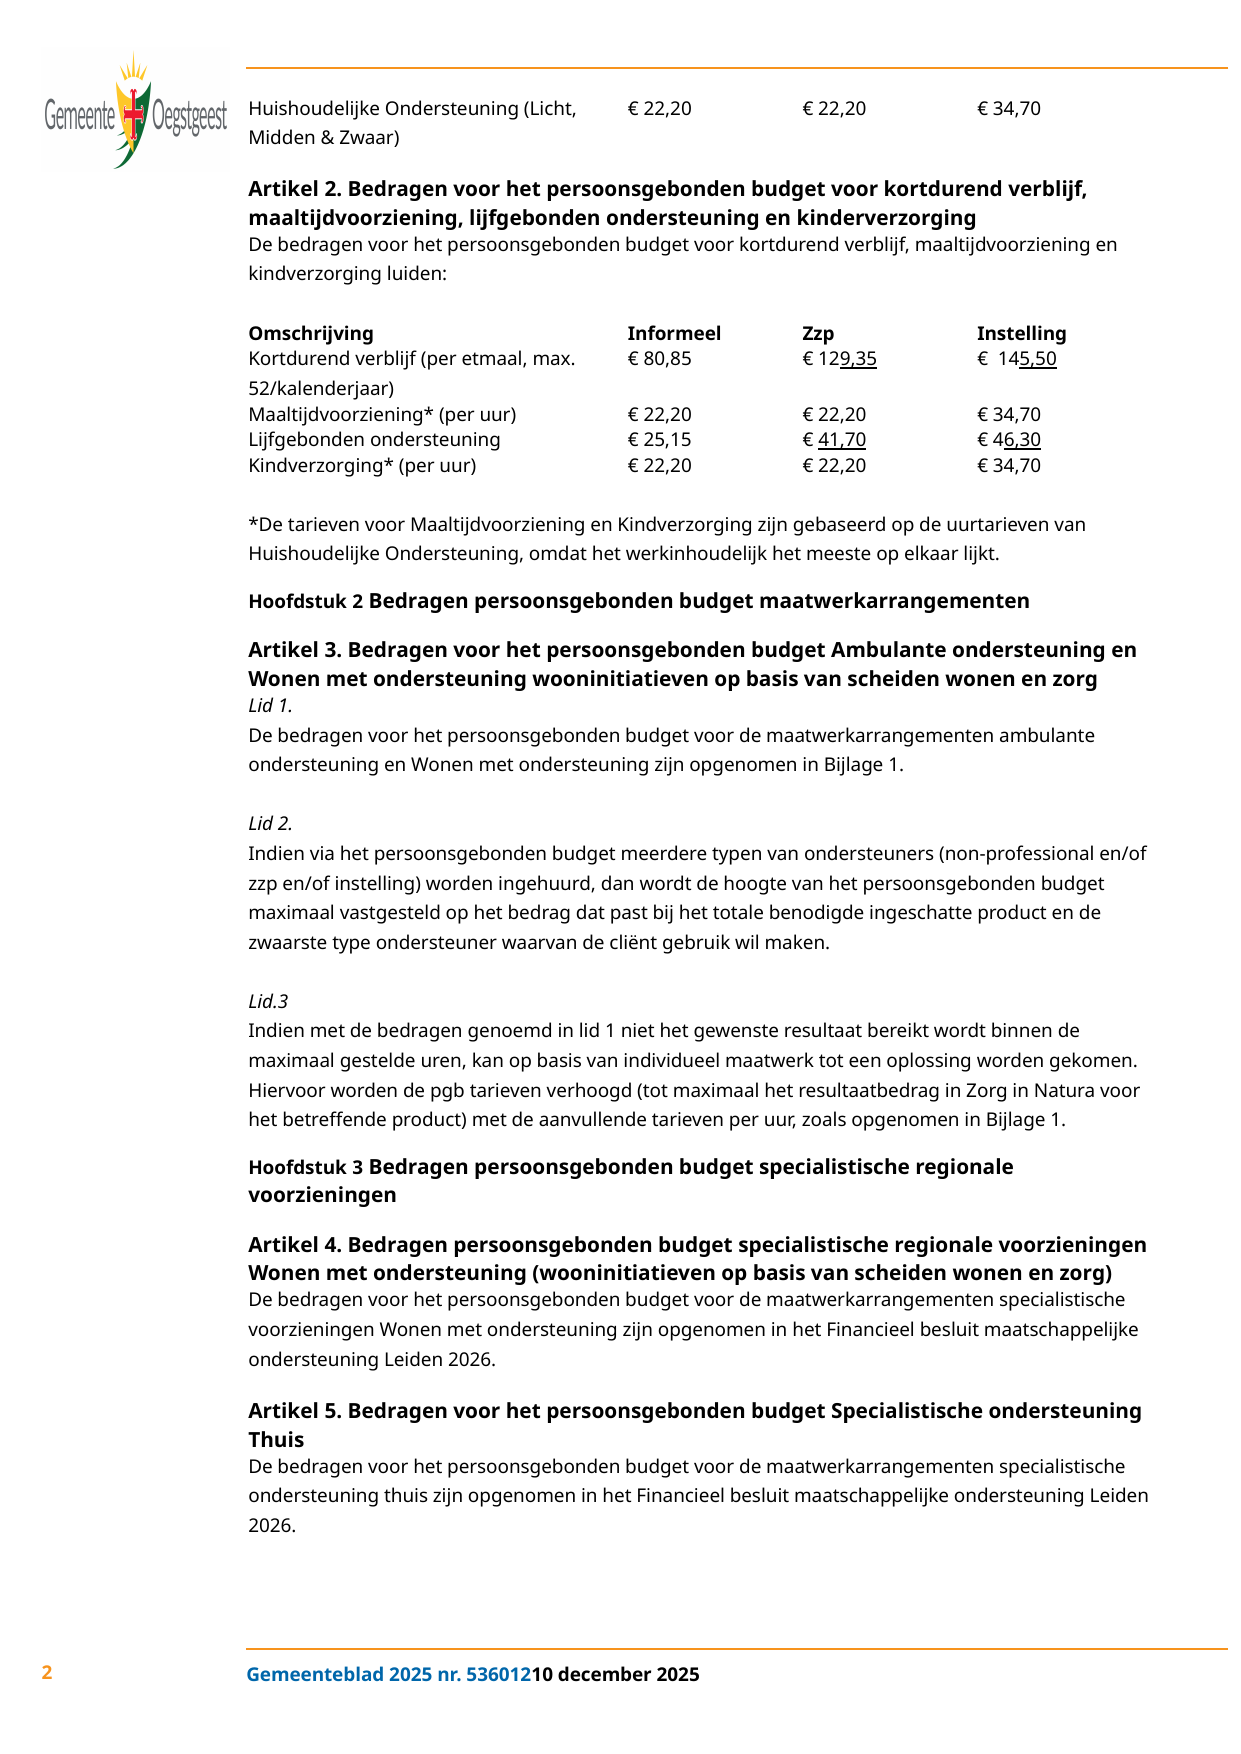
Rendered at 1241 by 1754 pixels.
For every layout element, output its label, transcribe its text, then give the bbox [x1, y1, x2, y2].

table_cell € 34,70 [977, 95, 1152, 150]
text *De tarieven voor Maaltijdvoorziening en Kindverzorging zijn gebaseerd op de uurtarieven van Huishoudelijke Ondersteuning, omdat het werkinhoudelijk het meeste op elkaar lijkt. [248, 511, 1152, 566]
table_cell Lijfgebonden ondersteuning [248, 427, 628, 452]
table_cell € 46,30 [977, 427, 1152, 452]
table_cell € 41,70 [802, 427, 977, 452]
table_header Informeel [628, 320, 802, 346]
table_cell € 34,70 [977, 453, 1152, 478]
table_cell € 22,20 [628, 95, 802, 150]
table_cell € 22,20 [802, 453, 977, 478]
table_cell € 34,70 [977, 401, 1152, 427]
text Artikel 3. Bedragen voor het persoonsgebonden budget Ambulante ondersteuning en Wonen met ondersteuning wooninitiatieven op basis van scheiden wonen en zorg [248, 635, 1152, 692]
table_header Zzp [802, 320, 977, 346]
text Lid 1. [248, 692, 1152, 718]
table_cell € 22,20 [628, 453, 802, 478]
text De bedragen voor het persoonsgebonden budget voor de maatwerkarrangementen specialistische voorzieningen Wonen met ondersteuning zijn opgenomen in het Financieel besluit maatschappelijke ondersteuning Leiden 2026. [248, 1287, 1152, 1372]
table_cell € 25,15 [628, 427, 802, 452]
text De bedragen voor het persoonsgebonden budget voor de maatwerkarrangementen ambulante ondersteuning en Wonen met ondersteuning zijn opgenomen in Bijlage 1. [248, 722, 1152, 777]
table_header Instelling [977, 320, 1152, 346]
table_cell € 22,20 [802, 95, 977, 150]
text Indien via het persoonsgebonden budget meerdere typen van ondersteuners (non-professional en/of zzp en/of instelling) worden ingehuurd, dan wordt de hoogte van het persoonsgebonden budget maximaal vastgesteld op het bedrag dat past bij het totale benodigde ingeschatte product en de zwaarste type ondersteuner waarvan de cliënt gebruik wil maken. [248, 840, 1152, 955]
text De bedragen voor het persoonsgebonden budget voor de maatwerkarrangementen specialistische ondersteuning thuis zijn opgenomen in het Financieel besluit maatschappelijke ondersteuning Leiden 2026. [248, 1453, 1152, 1538]
text Hoofdstuk 3 Bedragen persoonsgebonden budget specialistische regionale voorzieningen [248, 1152, 1152, 1209]
table_cell Huishoudelijke Ondersteuning (Licht, Midden & Zwaar) [248, 95, 628, 150]
table_cell € 129,35 [802, 346, 977, 401]
text Hoofdstuk 2 Bedragen persoonsgebonden budget maatwerkarrangementen [248, 586, 1152, 614]
text De bedragen voor het persoonsgebonden budget voor kortdurend verblijf, maaltijdvoorziening en kindverzorging luiden: [248, 231, 1152, 286]
table_cell € 22,20 [628, 401, 802, 427]
text Lid.3 [248, 988, 1152, 1014]
table_header Omschrijving [248, 320, 628, 346]
text Lid 2. [248, 811, 1152, 836]
table_cell Kortdurend verblijf (per etmaal, max. 52/kalenderjaar) [248, 346, 628, 401]
table_cell € 80,85 [628, 346, 802, 401]
text Artikel 2. Bedragen voor het persoonsgebonden budget voor kortdurend verblijf, maaltijdvoorziening, lijfgebonden ondersteuning en kinderverzorging [248, 174, 1152, 231]
text Artikel 4. Bedragen persoonsgebonden budget specialistische regionale voorzieningen Wonen met ondersteuning (wooninitiatieven op basis van scheiden wonen en zorg) [248, 1230, 1152, 1287]
table_cell € 22,20 [802, 401, 977, 427]
table_cell € 145,50 [977, 346, 1152, 401]
table_cell Maaltijdvoorziening* (per uur) [248, 401, 628, 427]
text Artikel 5. Bedragen voor het persoonsgebonden budget Specialistische ondersteuning Thuis [248, 1396, 1152, 1453]
picture [41, 47, 231, 172]
table_cell Kindverzorging* (per uur) [248, 453, 628, 478]
text Indien met de bedragen genoemd in lid 1 niet het gewenste resultaat bereikt wordt binnen de maximaal gestelde uren, kan op basis van individueel maatwerk tot een oplossing worden gekomen. Hiervoor worden de pgb tarieven verhoogd (tot maximaal het resultaatbedrag in Zorg in Natura voor het betreffende product) met de aanvullende tarieven per uur, zoals opgenomen in Bijlage 1. [248, 1018, 1152, 1132]
